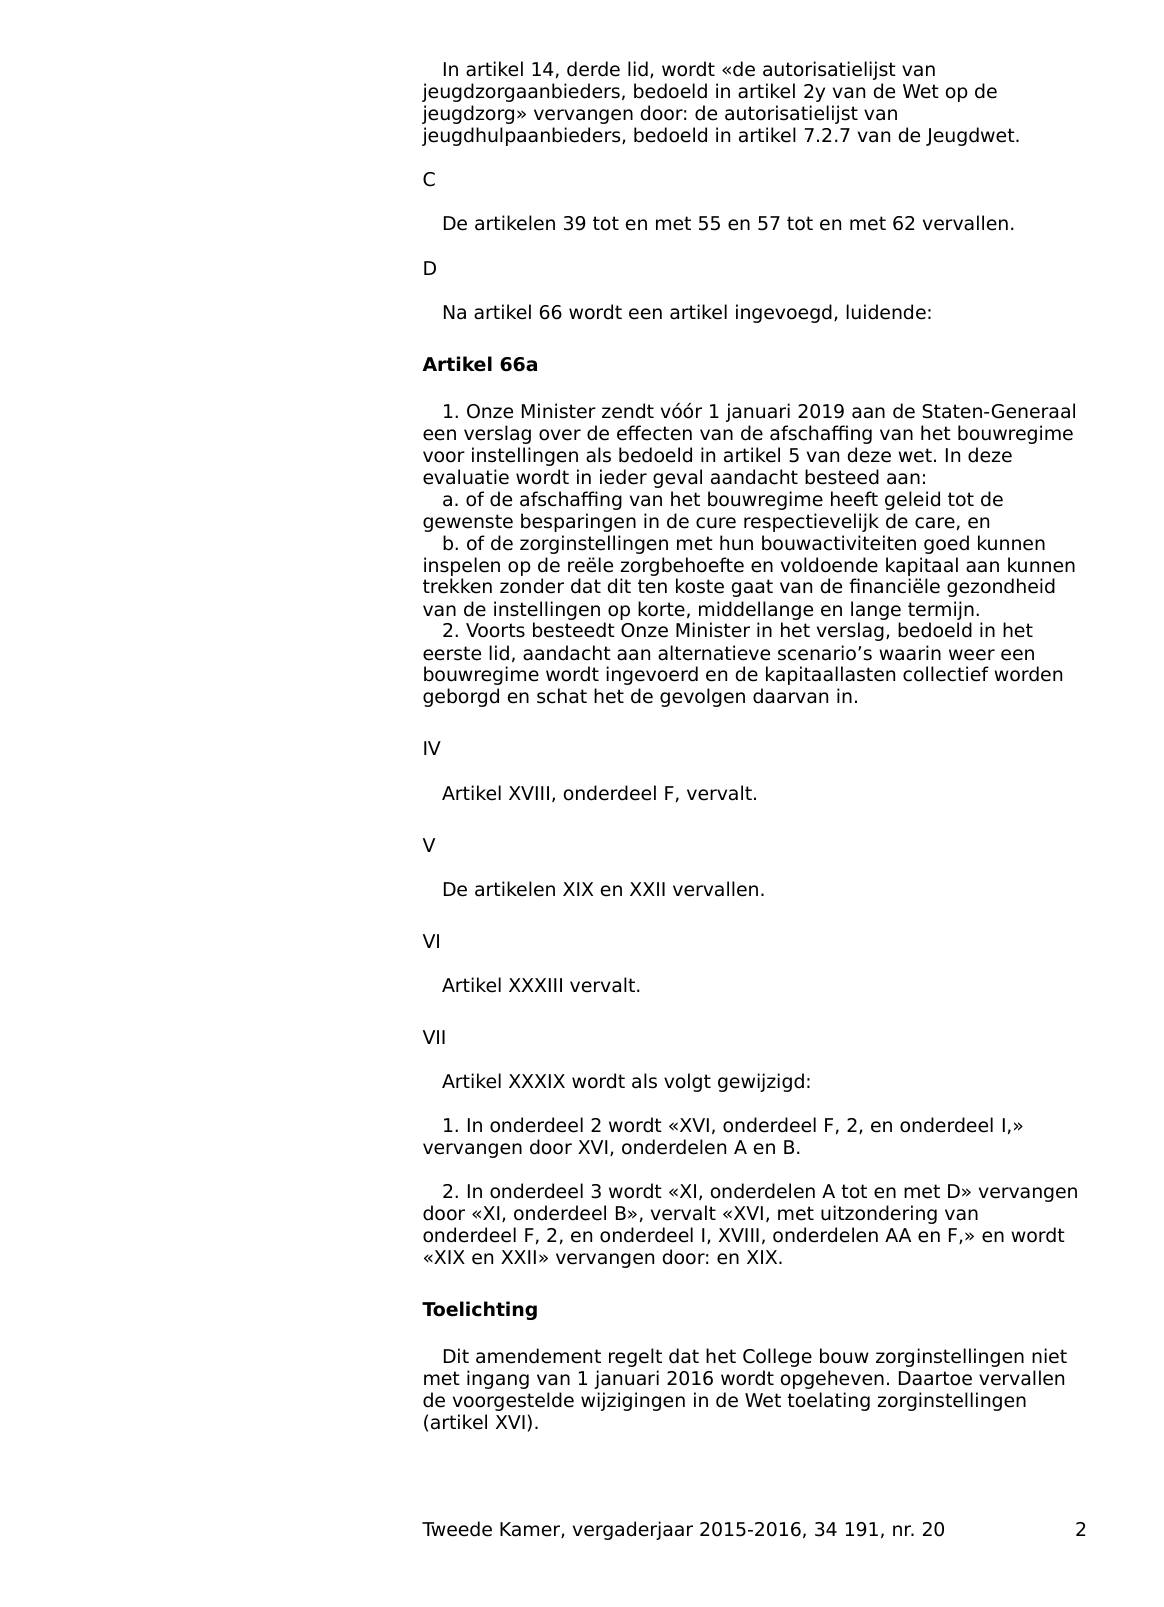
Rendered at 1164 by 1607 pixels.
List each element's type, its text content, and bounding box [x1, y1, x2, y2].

subtitle VI [422, 931, 1087, 953]
text 2. In onderdeel 3 wordt «XI, onderdelen A tot en met D» vervangen door «XI, onderdeel B», vervalt «XVI, met uitzondering van onderdeel F, 2, en onderdeel I, XVIII, onderdelen AA en F,» en wordt «XIX en XXII» vervangen door: en XIX. [422, 1181, 1087, 1269]
text Artikel XXXIX wordt als volgt gewijzigd: [422, 1071, 1087, 1093]
text 1. Onze Minister zendt vóór 1 januari 2019 aan de Staten-Generaal een verslag over de effecten van de afschaffing van het bouwregime voor instellingen als bedoeld in artikel 5 van deze wet. In deze evaluatie wordt in ieder geval aandacht besteed aan: [422, 401, 1087, 488]
subtitle Artikel 66a [422, 354, 1087, 376]
text Dit amendement regelt dat het College bouw zorginstellingen niet met ingang van 1 januari 2016 wordt opgeheven. Daartoe vervallen de voorgestelde wijzigingen in de Wet toelating zorginstellingen (artikel XVI). [422, 1346, 1087, 1434]
text a. of de afschaffing van het bouwregime heeft geleid tot de gewenste besparingen in de cure respectievelijk de care, en [422, 488, 1087, 532]
text 2. Voorts besteedt Onze Minister in het verslag, bedoeld in het eerste lid, aandacht aan alternatieve scenario’s waarin weer een bouwregime wordt ingevoerd en de kapitaallasten collectief worden geborgd en schat het de gevolgen daarvan in. [422, 620, 1087, 708]
text b. of de zorginstellingen met hun bouwactiviteiten goed kunnen inspelen op de reële zorgbehoefte en voldoende kapitaal aan kunnen trekken zonder dat dit ten koste gaat van de financiële gezondheid van de instellingen op korte, middellange en lange termijn. [422, 532, 1087, 620]
subtitle VII [422, 1027, 1087, 1049]
text In artikel 14, derde lid, wordt «de autorisatielijst van jeugdzorgaanbieders, bedoeld in artikel 2y van de Wet op de jeugdzorg» vervangen door: de autorisatielijst van jeugdhulpaanbieders, bedoeld in artikel 7.2.7 van de Jeugdwet. [422, 59, 1087, 147]
text Na artikel 66 wordt een artikel ingevoegd, luidende: [422, 302, 1087, 324]
subtitle IV [422, 738, 1087, 760]
text De artikelen XIX en XXII vervallen. [422, 879, 1087, 901]
text De artikelen 39 tot en met 55 en 57 tot en met 62 vervallen. [422, 213, 1087, 235]
text 1. In onderdeel 2 wordt «XVI, onderdeel F, 2, en onderdeel I,» vervangen door XVI, onderdelen A en B. [422, 1115, 1087, 1159]
subtitle V [422, 834, 1087, 856]
text Artikel XVIII, onderdeel F, vervalt. [422, 782, 1087, 804]
text D [422, 257, 1087, 279]
text Artikel XXXIII vervalt. [422, 975, 1087, 997]
text C [422, 169, 1087, 191]
subtitle Toelichting [422, 1299, 1087, 1321]
